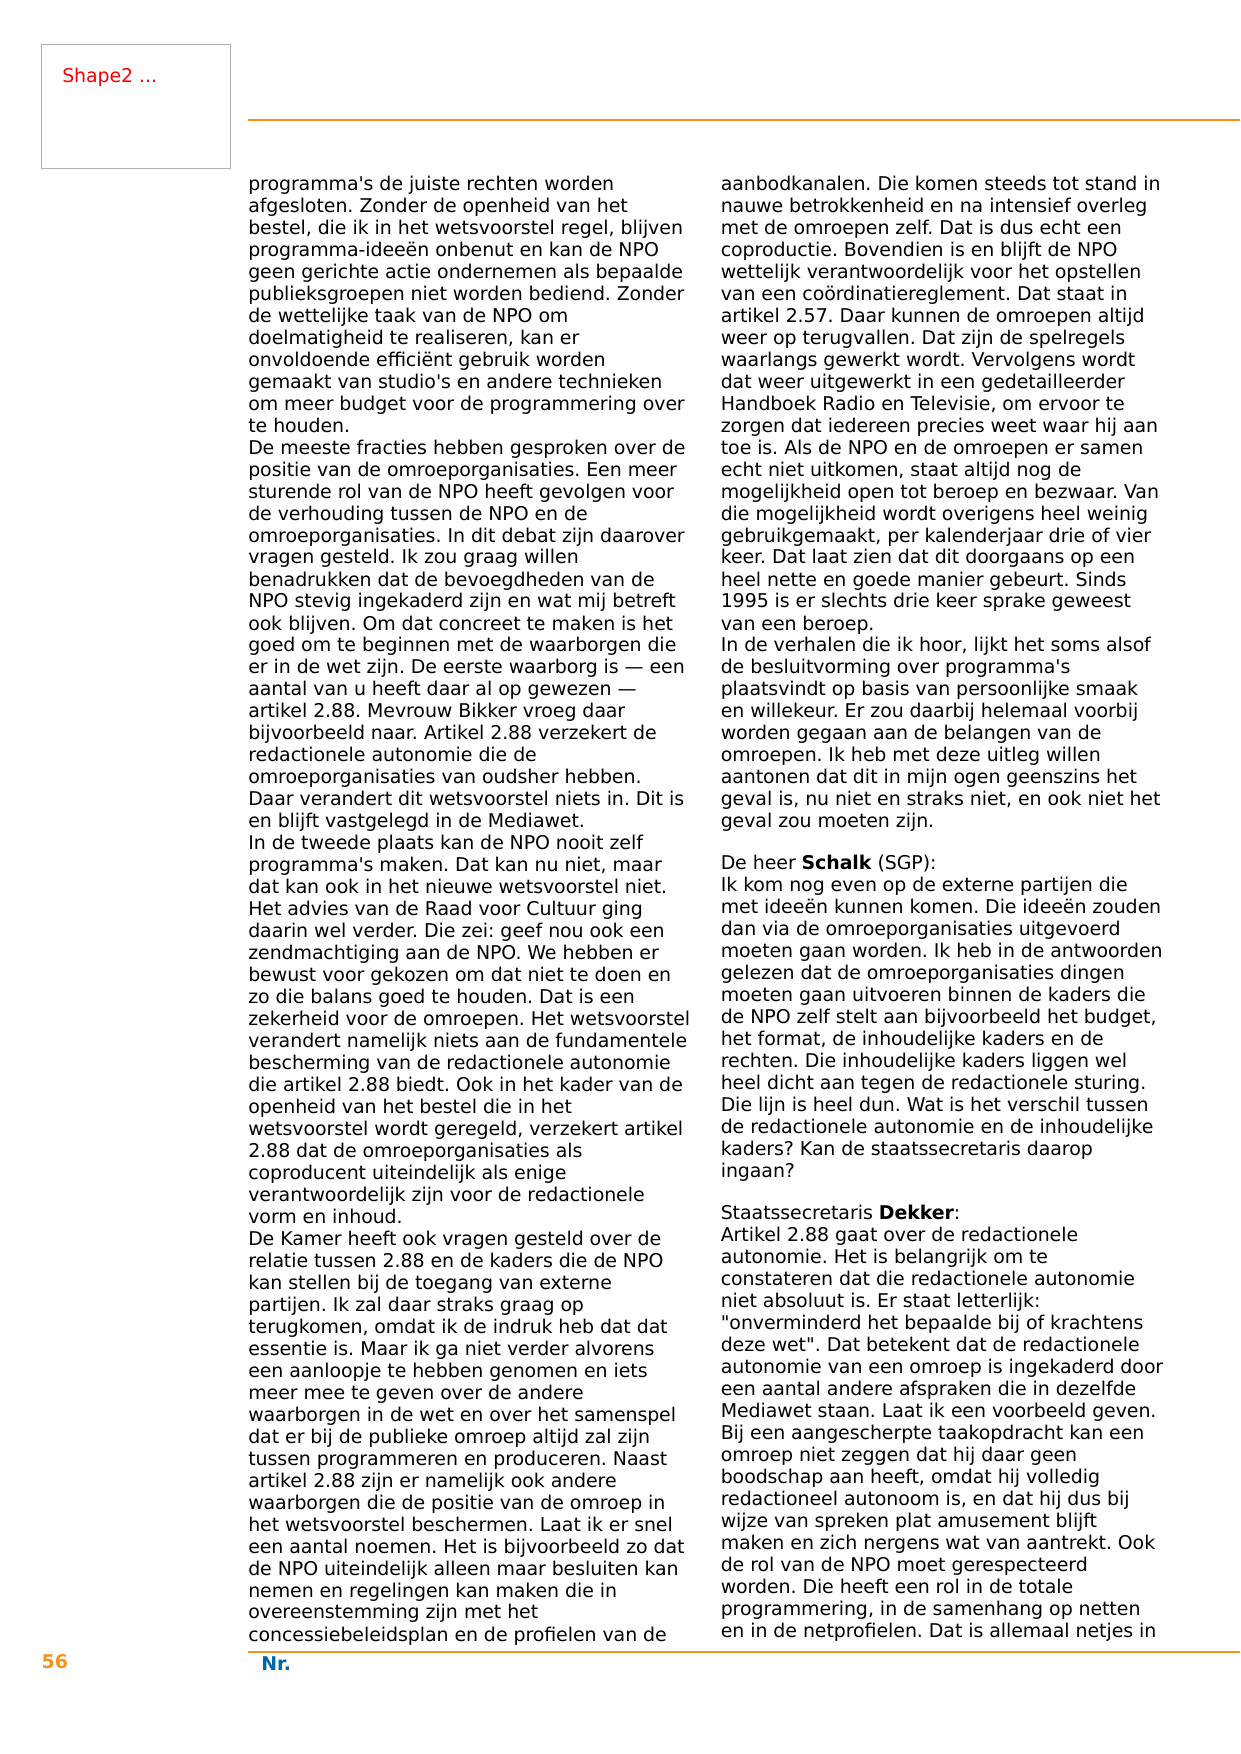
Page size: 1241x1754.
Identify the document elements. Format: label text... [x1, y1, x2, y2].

text programma's de juiste rechten worden afgesloten. Zonder de openheid van het bestel, die ik in het wetsvoorstel regel, blijven programma-ideeën onbenut en kan de NPO geen gerichte actie ondernemen als bepaalde publieksgroepen niet worden bediend. Zonder de wettelijke taak van de NPO om doelmatigheid te realiseren, kan er onvoldoende efficiënt gebruik worden gemaakt van studio's en andere technieken om meer budget voor de programmering over te houden. [248, 173, 691, 437]
text In de tweede plaats kan de NPO nooit zelf programma's maken. Dat kan nu niet, maar dat kan ook in het nieuwe wetsvoorstel niet. Het advies van de Raad voor Cultuur ging daarin wel verder. Die zei: geef nou ook een zendmachtiging aan de NPO. We hebben er bewust voor gekozen om dat niet te doen en zo die balans goed te houden. Dat is een zekerheid voor de omroepen. Het wetsvoorstel verandert namelijk niets aan de fundamentele bescherming van de redactionele autonomie die artikel 2.88 biedt. Ook in het kader van de openheid van het bestel die in het wetsvoorstel wordt geregeld, verzekert artikel 2.88 dat de omroeporganisaties als coproducent uiteindelijk als enige verantwoordelijk zijn voor de redactionele vorm en inhoud. [248, 832, 691, 1228]
text De heer Schalk (SGP): [721, 852, 1163, 874]
text De meeste fracties hebben gesproken over de positie van de omroeporganisaties. Een meer sturende rol van de NPO heeft gevolgen voor de verhouding tussen de NPO en de omroeporganisaties. In dit debat zijn daarover vragen gesteld. Ik zou graag willen benadrukken dat de bevoegdheden van de NPO stevig ingekaderd zijn en wat mij betreft ook blijven. Om dat concreet te maken is het goed om te beginnen met de waarborgen die er in de wet zijn. De eerste waarborg is — een aantal van u heeft daar al op gewezen — artikel 2.88. Mevrouw Bikker vroeg daar bijvoorbeeld naar. Artikel 2.88 verzekert de redactionele autonomie die de omroeporganisaties van oudsher hebben. Daar verandert dit wetsvoorstel niets in. Dit is en blijft vastgelegd in de Mediawet. [248, 437, 691, 832]
text In de verhalen die ik hoor, lijkt het soms alsof de besluitvorming over programma's plaatsvindt op basis van persoonlijke smaak en willekeur. Er zou daarbij helemaal voorbij worden gegaan aan de belangen van de omroepen. Ik heb met deze uitleg willen aantonen dat dit in mijn ogen geenszins het geval is, nu niet en straks niet, en ook niet het geval zou moeten zijn. [721, 634, 1163, 832]
text De Kamer heeft ook vragen gesteld over de relatie tussen 2.88 en de kaders die de NPO kan stellen bij de toegang van externe partijen. Ik zal daar straks graag op terugkomen, omdat ik de indruk heb dat dat essentie is. Maar ik ga niet verder alvorens een aanloopje te hebben genomen en iets meer mee te geven over de andere waarborgen in de wet en over het samenspel dat er bij de publieke omroep altijd zal zijn tussen programmeren en produceren. Naast artikel 2.88 zijn er namelijk ook andere waarborgen die de positie van de omroep in het wetsvoorstel beschermen. Laat ik er snel een aantal noemen. Het is bijvoorbeeld zo dat de NPO uiteindelijk alleen maar besluiten kan nemen en regelingen kan maken die in overeenstemming zijn met het concessiebeleidsplan en de profielen van de [248, 1228, 691, 1645]
text Staatssecretaris Dekker: [721, 1202, 1163, 1224]
text Ik kom nog even op de externe partijen die met ideeën kunnen komen. Die ideeën zouden dan via de omroeporganisaties uitgevoerd moeten gaan worden. Ik heb in de antwoorden gelezen dat de omroeporganisaties dingen moeten gaan uitvoeren binnen de kaders die de NPO zelf stelt aan bijvoorbeeld het budget, het format, de inhoudelijke kaders en de rechten. Die inhoudelijke kaders liggen wel heel dicht aan tegen de redactionele sturing. Die lijn is heel dun. Wat is het verschil tussen de redactionele autonomie en de inhoudelijke kaders? Kan de staatssecretaris daarop ingaan? [721, 874, 1163, 1182]
text aanbodkanalen. Die komen steeds tot stand in nauwe betrokkenheid en na intensief overleg met de omroepen zelf. Dat is dus echt een coproductie. Bovendien is en blijft de NPO wettelijk verantwoordelijk voor het opstellen van een coördinatiereglement. Dat staat in artikel 2.57. Daar kunnen de omroepen altijd weer op terugvallen. Dat zijn de spelregels waarlangs gewerkt wordt. Vervolgens wordt dat weer uitgewerkt in een gedetailleerder Handboek Radio en Televisie, om ervoor te zorgen dat iedereen precies weet waar hij aan toe is. Als de NPO en de omroepen er samen echt niet uitkomen, staat altijd nog de mogelijkheid open tot beroep en bezwaar. Van die mogelijkheid wordt overigens heel weinig gebruikgemaakt, per kalenderjaar drie of vier keer. Dat laat zien dat dit doorgaans op een heel nette en goede manier gebeurt. Sinds 1995 is er slechts drie keer sprake geweest van een beroep. [721, 173, 1163, 634]
text Artikel 2.88 gaat over de redactionele autonomie. Het is belangrijk om te constateren dat die redactionele autonomie niet absoluut is. Er staat letterlijk: "onverminderd het bepaalde bij of krachtens deze wet". Dat betekent dat de redactionele autonomie van een omroep is ingekaderd door een aantal andere afspraken die in dezelfde Mediawet staan. Laat ik een voorbeeld geven. Bij een aangescherpte taakopdracht kan een omroep niet zeggen dat hij daar geen boodschap aan heeft, omdat hij volledig redactioneel autonoom is, en dat hij dus bij wijze van spreken plat amusement blijft maken en zich nergens wat van aantrekt. Ook de rol van de NPO moet gerespecteerd worden. Die heeft een rol in de totale programmering, in de samenhang op netten en in de netprofielen. Dat is allemaal netjes in [721, 1224, 1163, 1641]
